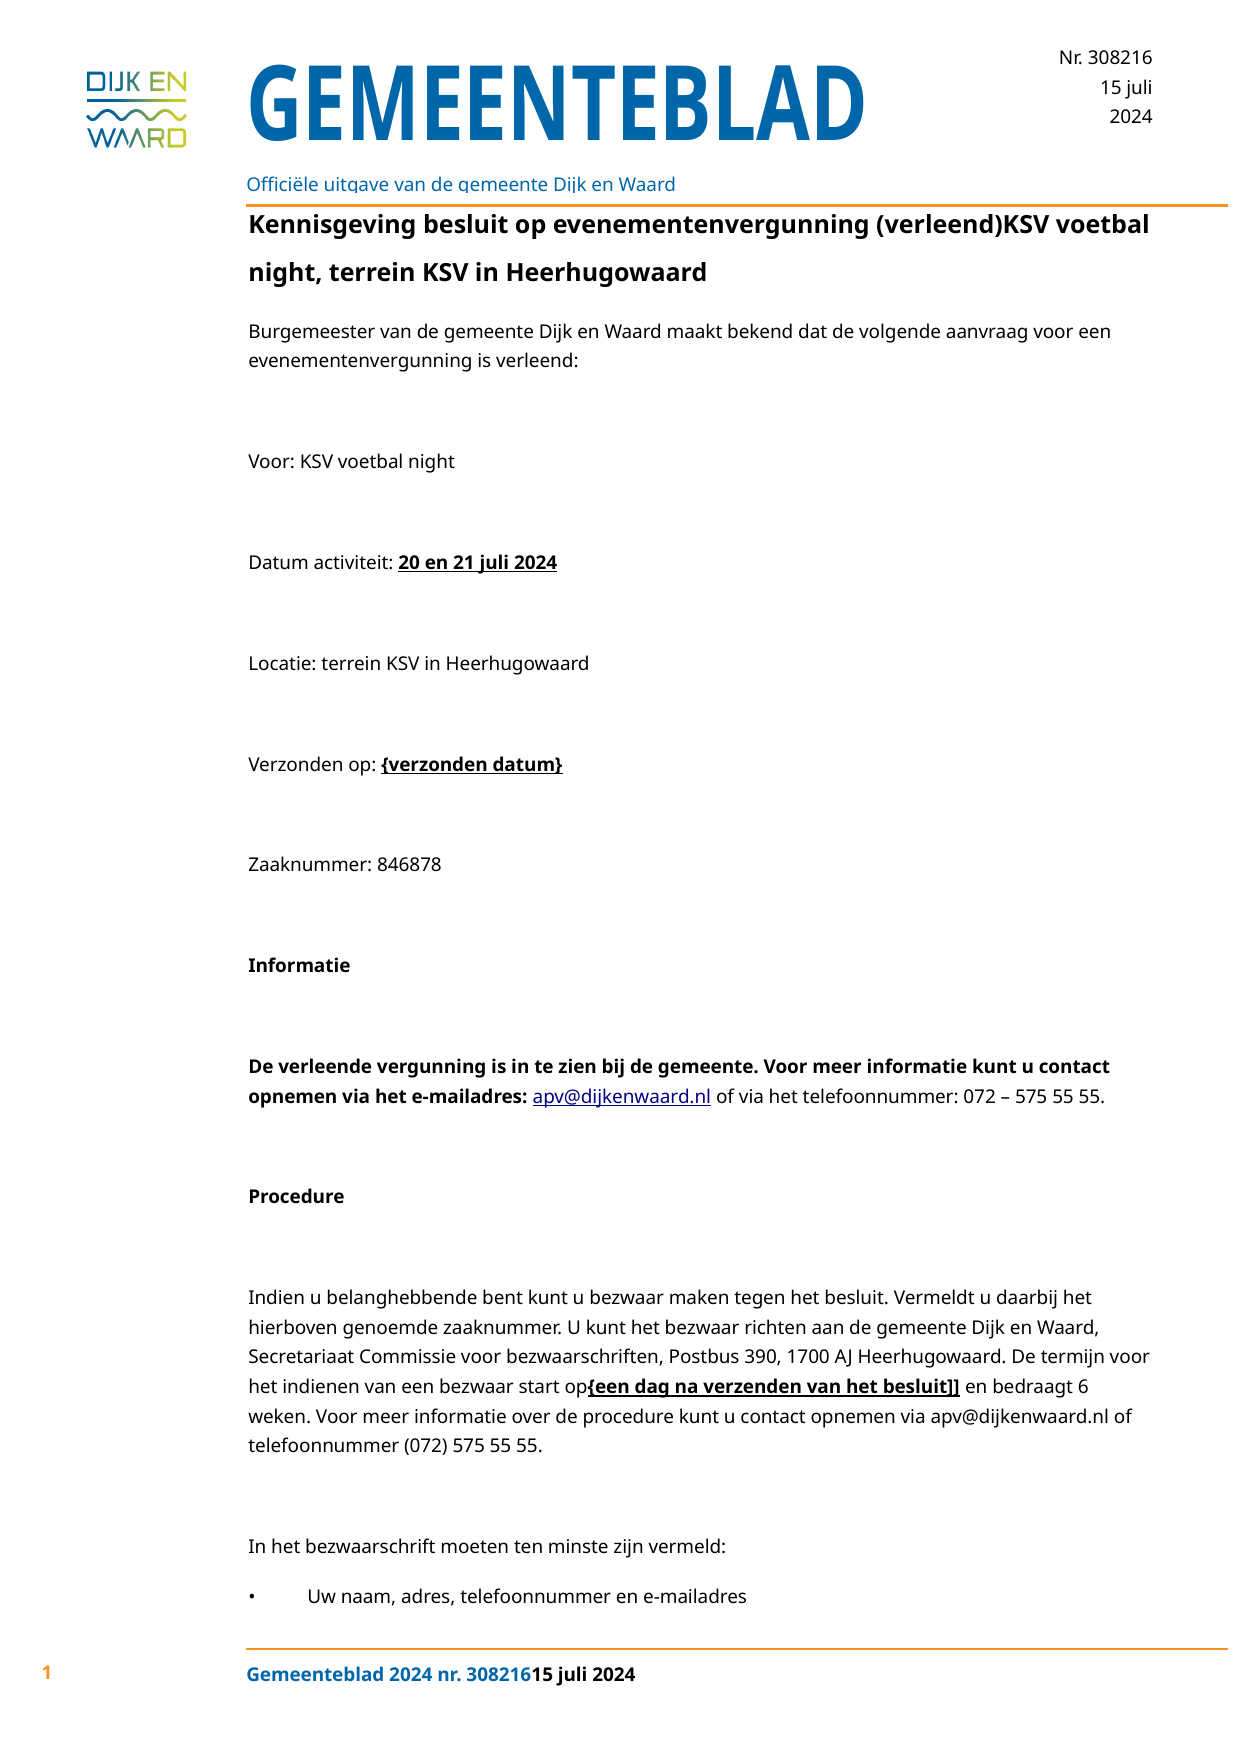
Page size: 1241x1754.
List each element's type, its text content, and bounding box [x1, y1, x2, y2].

list Uw naam, adres, telefoonnummer en e-mailadres [248, 1584, 1152, 1609]
text Kennisgeving besluit op evenementenvergunning (verleend)KSV voetbal night, terrein KSV in Heerhugowaard [248, 207, 1152, 288]
text Procedure [248, 1184, 1152, 1209]
text Indien u belanghebbende bent kunt u bezwaar maken tegen het besluit. Vermeldt u daarbij het hierboven genoemde zaaknummer. U kunt het bezwaar richten aan de gemeente Dijk en Waard, Secretariaat Commissie voor bezwaarschriften, Postbus 390, 1700 AJ Heerhugowaard. De termijn voor het indienen van een bezwaar start op{een dag na verzenden van het besluit]] en bedraagt 6 weken. Voor meer informatie over de procedure kunt u contact opnemen via apv@dijkenwaard.nl of telefoonnummer (072) 575 55 55. [248, 1284, 1152, 1458]
text Datum activiteit: 20 en 21 juli 2024 [248, 549, 1152, 575]
text Verzonden op: {verzonden datum} [248, 751, 1152, 777]
text De verleende vergunning is in te zien bij de gemeente. Voor meer informatie kunt u contact opnemen via het e-mailadres: apv@dijkenwaard.nl of via het telefoonnummer: 072 – 575 55 55. [248, 1053, 1152, 1109]
text Informatie [248, 952, 1152, 978]
picture [41, 47, 231, 172]
text Voor: KSV voetbal night [248, 448, 1152, 474]
text Burgemeester van de gemeente Dijk en Waard maakt bekend dat de volgende aanvraag voor een evenementenvergunning is verleend: [248, 318, 1152, 373]
text Zaaknummer: 846878 [248, 852, 1152, 877]
text Locatie: terrein KSV in Heerhugowaard [248, 650, 1152, 676]
text In het bezwaarschrift moeten ten minste zijn vermeld: [248, 1533, 1152, 1559]
